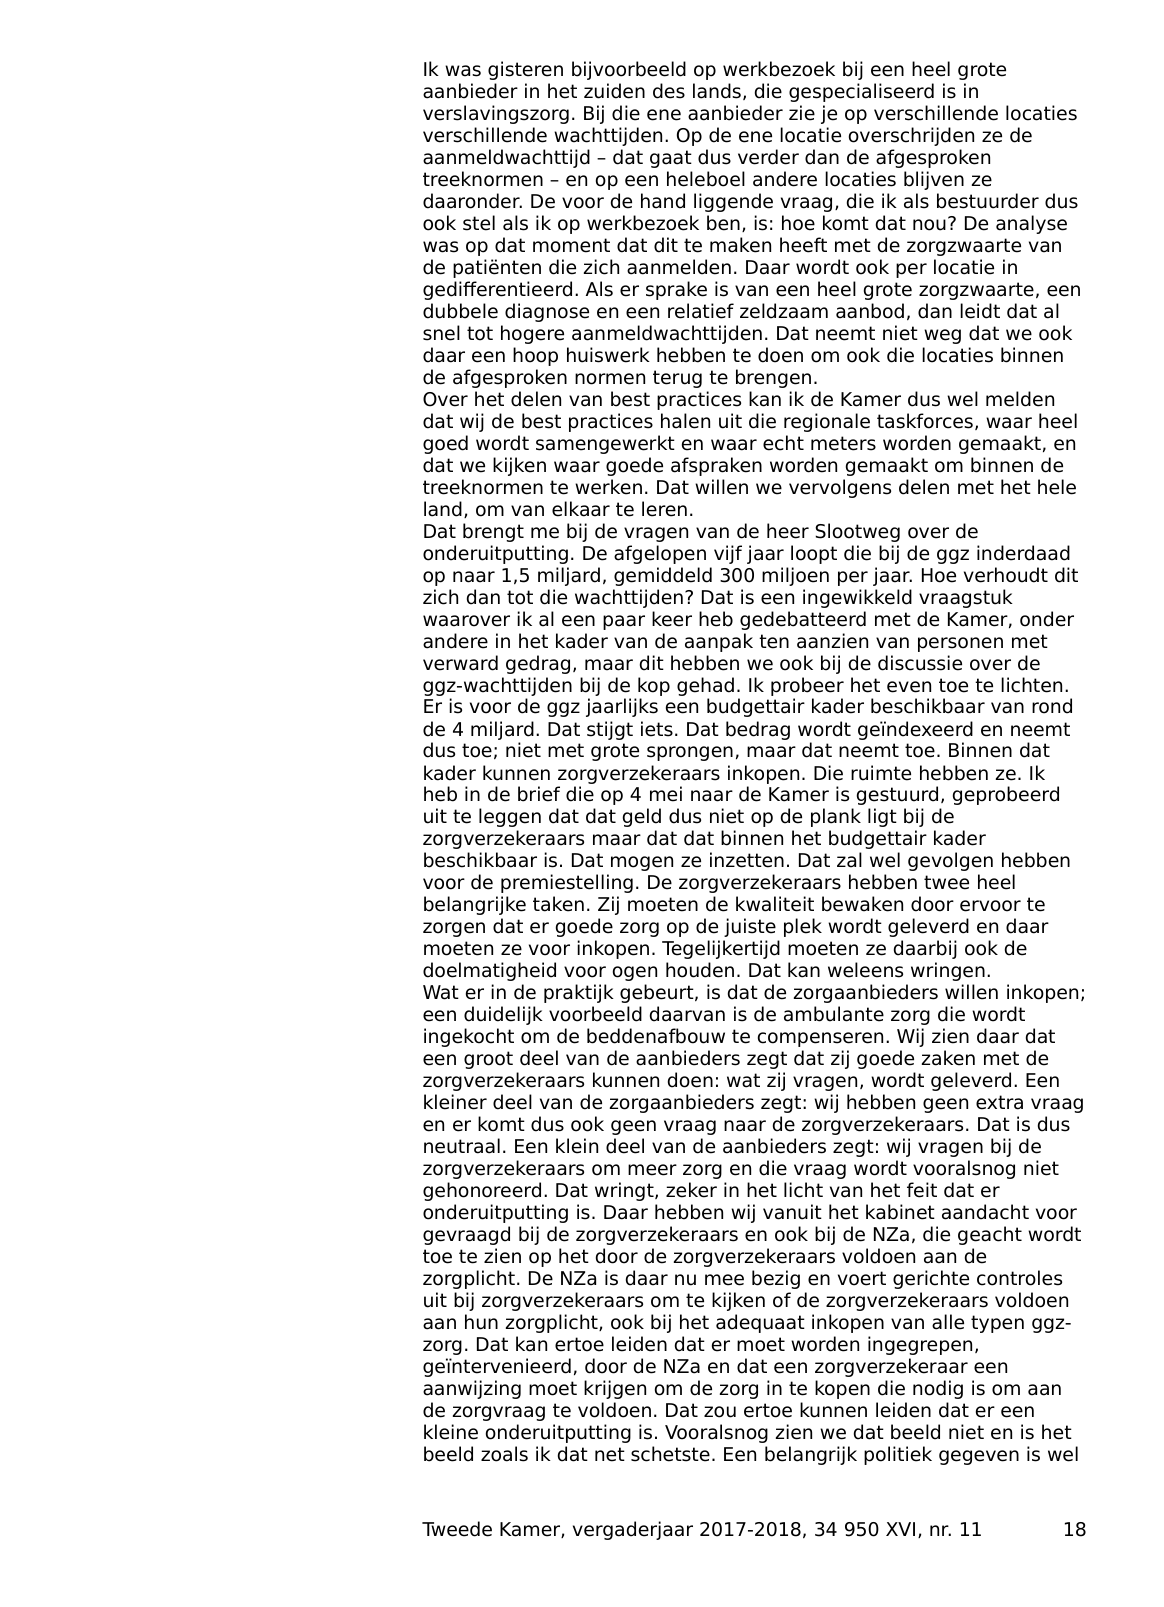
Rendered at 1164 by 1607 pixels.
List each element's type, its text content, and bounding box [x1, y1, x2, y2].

text Ik was gisteren bijvoorbeeld op werkbezoek bij een heel grote aanbieder in het zuiden des lands, die gespecialiseerd is in verslavingszorg. Bij die ene aanbieder zie je op verschillende locaties verschillende wachttijden. Op de ene locatie overschrijden ze de aanmeldwachttijd – dat gaat dus verder dan de afgesproken treeknormen – en op een heleboel andere locaties blijven ze daaronder. De voor de hand liggende vraag, die ik als bestuurder dus ook stel als ik op werkbezoek ben, is: hoe komt dat nou? De analyse was op dat moment dat dit te maken heeft met de zorgzwaarte van de patiënten die zich aanmelden. Daar wordt ook per locatie in gedifferentieerd. Als er sprake is van een heel grote zorgzwaarte, een dubbele diagnose en een relatief zeldzaam aanbod, dan leidt dat al snel tot hogere aanmeldwachttijden. Dat neemt niet weg dat we ook daar een hoop huiswerk hebben te doen om ook die locaties binnen de afgesproken normen terug te brengen. [422, 59, 1087, 389]
text Wat er in de praktijk gebeurt, is dat de zorgaanbieders willen inkopen; een duidelijk voorbeeld daarvan is de ambulante zorg die wordt ingekocht om de beddenafbouw te compenseren. Wij zien daar dat een groot deel van de aanbieders zegt dat zij goede zaken met de zorgverzekeraars kunnen doen: wat zij vragen, wordt geleverd. Een kleiner deel van de zorgaanbieders zegt: wij hebben geen extra vraag en er komt dus ook geen vraag naar de zorgverzekeraars. Dat is dus neutraal. Een klein deel van de aanbieders zegt: wij vragen bij de zorgverzekeraars om meer zorg en die vraag wordt vooralsnog niet gehonoreerd. Dat wringt, zeker in het licht van het feit dat er onderuitputting is. Daar hebben wij vanuit het kabinet aandacht voor gevraagd bij de zorgverzekeraars en ook bij de NZa, die geacht wordt toe te zien op het door de zorgverzekeraars voldoen aan de zorgplicht. De NZa is daar nu mee bezig en voert gerichte controles uit bij zorgverzekeraars om te kijken of de zorgverzekeraars voldoen aan hun zorgplicht, ook bij het adequaat inkopen van alle typen ggz-zorg. Dat kan ertoe leiden dat er moet worden ingegrepen, geïntervenieerd, door de NZa en dat een zorgverzekeraar een aanwijzing moet krijgen om de zorg in te kopen die nodig is om aan de zorgvraag te voldoen. Dat zou ertoe kunnen leiden dat er een kleine onderuitputting is. Vooralsnog zien we dat beeld niet en is het beeld zoals ik dat net schetste. Een belangrijk politiek gegeven is wel [422, 982, 1087, 1466]
text Dat brengt me bij de vragen van de heer Slootweg over de onderuitputting. De afgelopen vijf jaar loopt die bij de ggz inderdaad op naar 1,5 miljard, gemiddeld 300 miljoen per jaar. Hoe verhoudt dit zich dan tot die wachttijden? Dat is een ingewikkeld vraagstuk waarover ik al een paar keer heb gedebatteerd met de Kamer, onder andere in het kader van de aanpak ten aanzien van personen met verward gedrag, maar dit hebben we ook bij de discussie over de ggz-wachttijden bij de kop gehad. Ik probeer het even toe te lichten. Er is voor de ggz jaarlijks een budgettair kader beschikbaar van rond de 4 miljard. Dat stijgt iets. Dat bedrag wordt geïndexeerd en neemt dus toe; niet met grote sprongen, maar dat neemt toe. Binnen dat kader kunnen zorgverzekeraars inkopen. Die ruimte hebben ze. Ik heb in de brief die op 4 mei naar de Kamer is gestuurd, geprobeerd uit te leggen dat dat geld dus niet op de plank ligt bij de zorgverzekeraars maar dat dat binnen het budgettair kader beschikbaar is. Dat mogen ze inzetten. Dat zal wel gevolgen hebben voor de premiestelling. De zorgverzekeraars hebben twee heel belangrijke taken. Zij moeten de kwaliteit bewaken door ervoor te zorgen dat er goede zorg op de juiste plek wordt geleverd en daar moeten ze voor inkopen. Tegelijkertijd moeten ze daarbij ook de doelmatigheid voor ogen houden. Dat kan weleens wringen. [422, 521, 1087, 982]
text Over het delen van best practices kan ik de Kamer dus wel melden dat wij de best practices halen uit die regionale taskforces, waar heel goed wordt samengewerkt en waar echt meters worden gemaakt, en dat we kijken waar goede afspraken worden gemaakt om binnen de treeknormen te werken. Dat willen we vervolgens delen met het hele land, om van elkaar te leren. [422, 389, 1087, 521]
